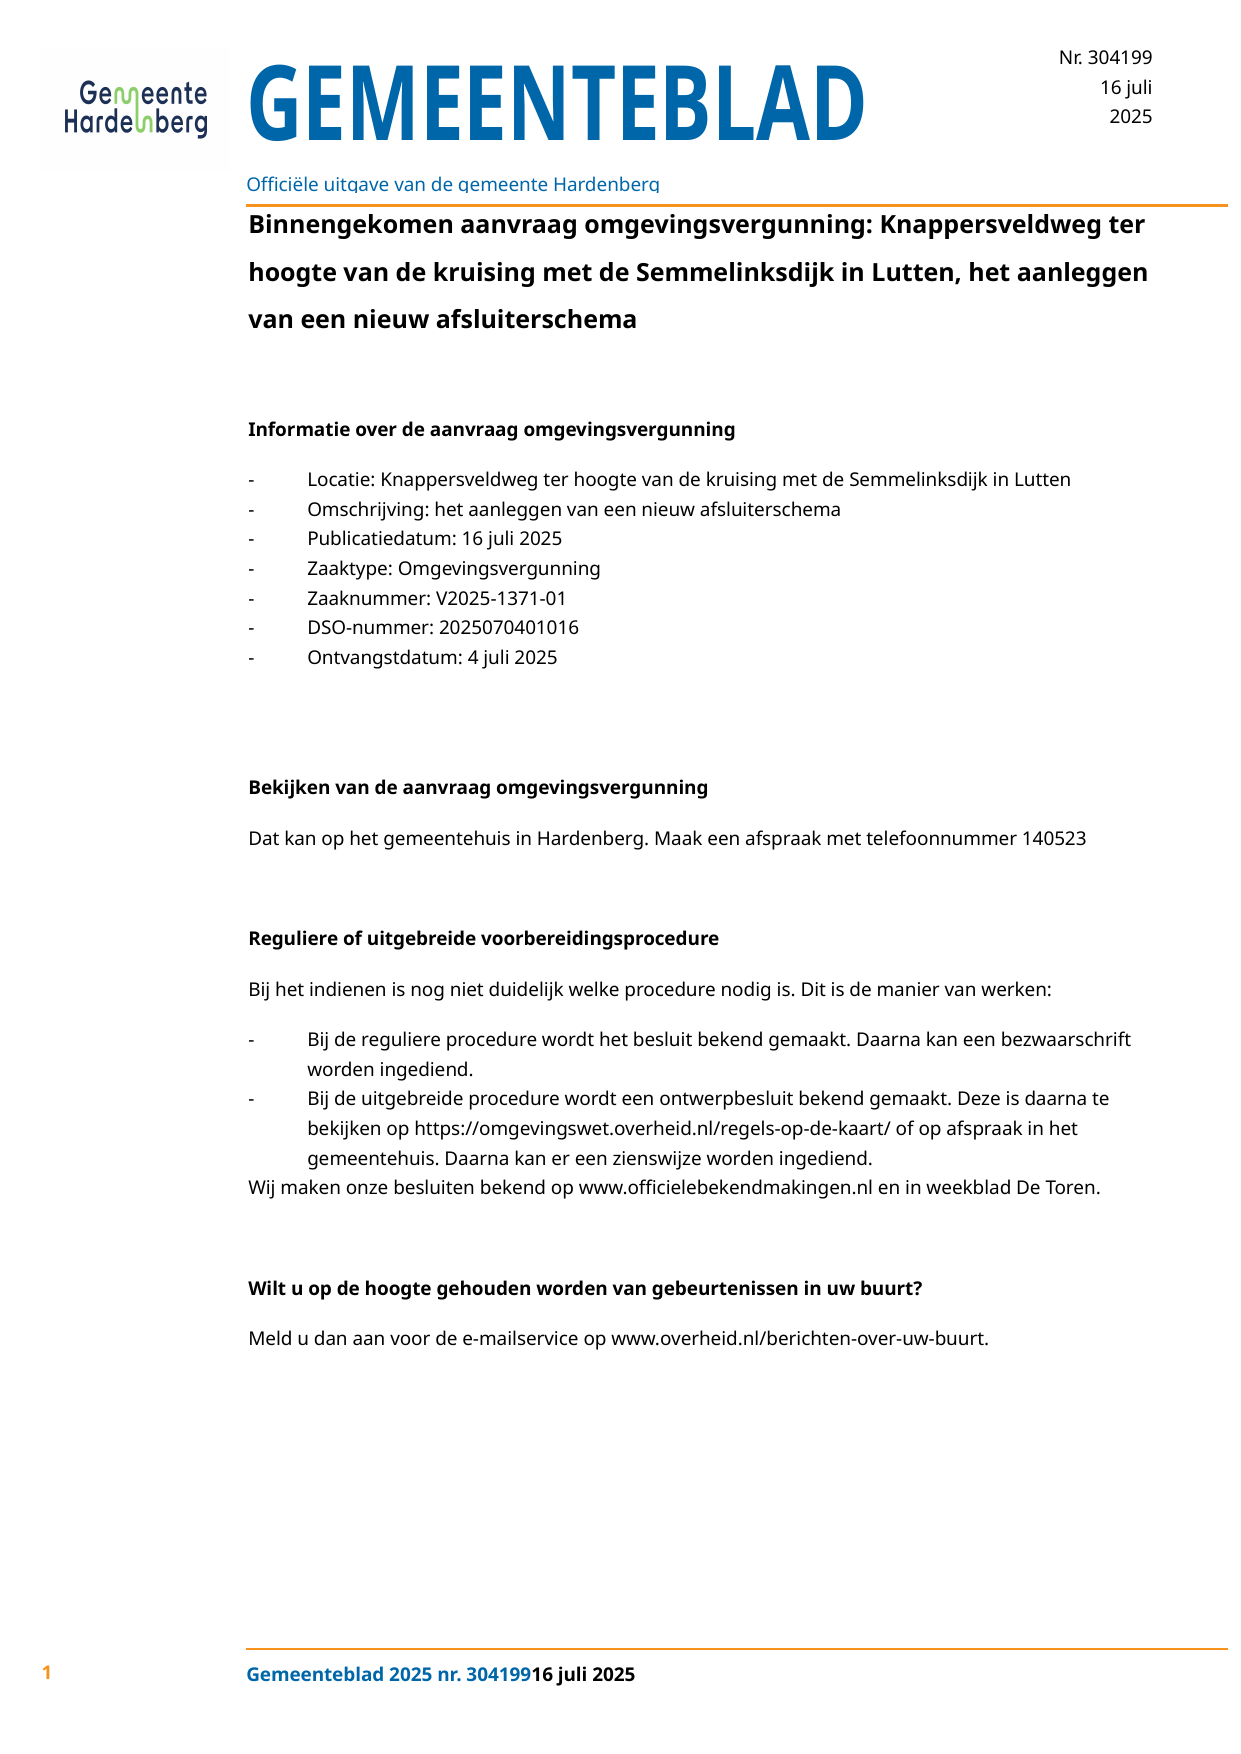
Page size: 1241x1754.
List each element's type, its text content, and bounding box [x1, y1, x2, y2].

text Dat kan op het gemeentehuis in Hardenberg. Maak een afspraak met telefoonnummer 140523 [248, 825, 1152, 850]
text Bij het indienen is nog niet duidelijk welke procedure nodig is. Dit is de manier van werken: [248, 976, 1152, 1002]
list Bij de uitgebreide procedure wordt een ontwerpbesluit bekend gemaakt. Deze is daarna te bekijken op https://omgevingswet.overheid.nl/regels-op-de-kaart/ of op afspraak in het gemeentehuis. Daarna kan er een zienswijze worden ingediend. [248, 1086, 1152, 1170]
list Publicatiedatum: 16 juli 2025 [248, 526, 1152, 551]
list Ontvangstdatum: 4 juli 2025 [248, 644, 1152, 669]
list Zaaktype: Omgevingsvergunning [248, 555, 1152, 581]
text Wilt u op de hoogte gehouden worden van gebeurtenissen in uw buurt? [248, 1275, 1152, 1301]
text Binnengekomen aanvraag omgevingsvergunning: Knappersveldweg ter hoogte van de kruising met de Semmelinksdijk in Lutten, het aanleggen van een nieuw afsluiterschema [248, 207, 1152, 336]
text Bekijken van de aanvraag omgevingsvergunning [248, 774, 1152, 800]
text Meld u dan aan voor de e-mailservice op www.overheid.nl/berichten-over-uw-buurt. [248, 1326, 1152, 1351]
list Bij de reguliere procedure wordt het besluit bekend gemaakt. Daarna kan een bezwaarschrift worden ingediend. [248, 1026, 1152, 1082]
list DSO-nummer: 2025070401016 [248, 614, 1152, 640]
text Reguliere of uitgebreide voorbereidingsprocedure [248, 926, 1152, 951]
picture [41, 47, 231, 172]
list Zaaknummer: V2025-1371-01 [248, 585, 1152, 610]
list Omschrijving: het aanleggen van een nieuw afsluiterschema [248, 496, 1152, 522]
text Informatie over de aanvraag omgevingsvergunning [248, 416, 1152, 442]
list Locatie: Knappersveldweg ter hoogte van de kruising met de Semmelinksdijk in Lutten [248, 466, 1152, 492]
text Wij maken onze besluiten bekend op www.officielebekendmakingen.nl en in weekblad De Toren. [248, 1174, 1152, 1200]
